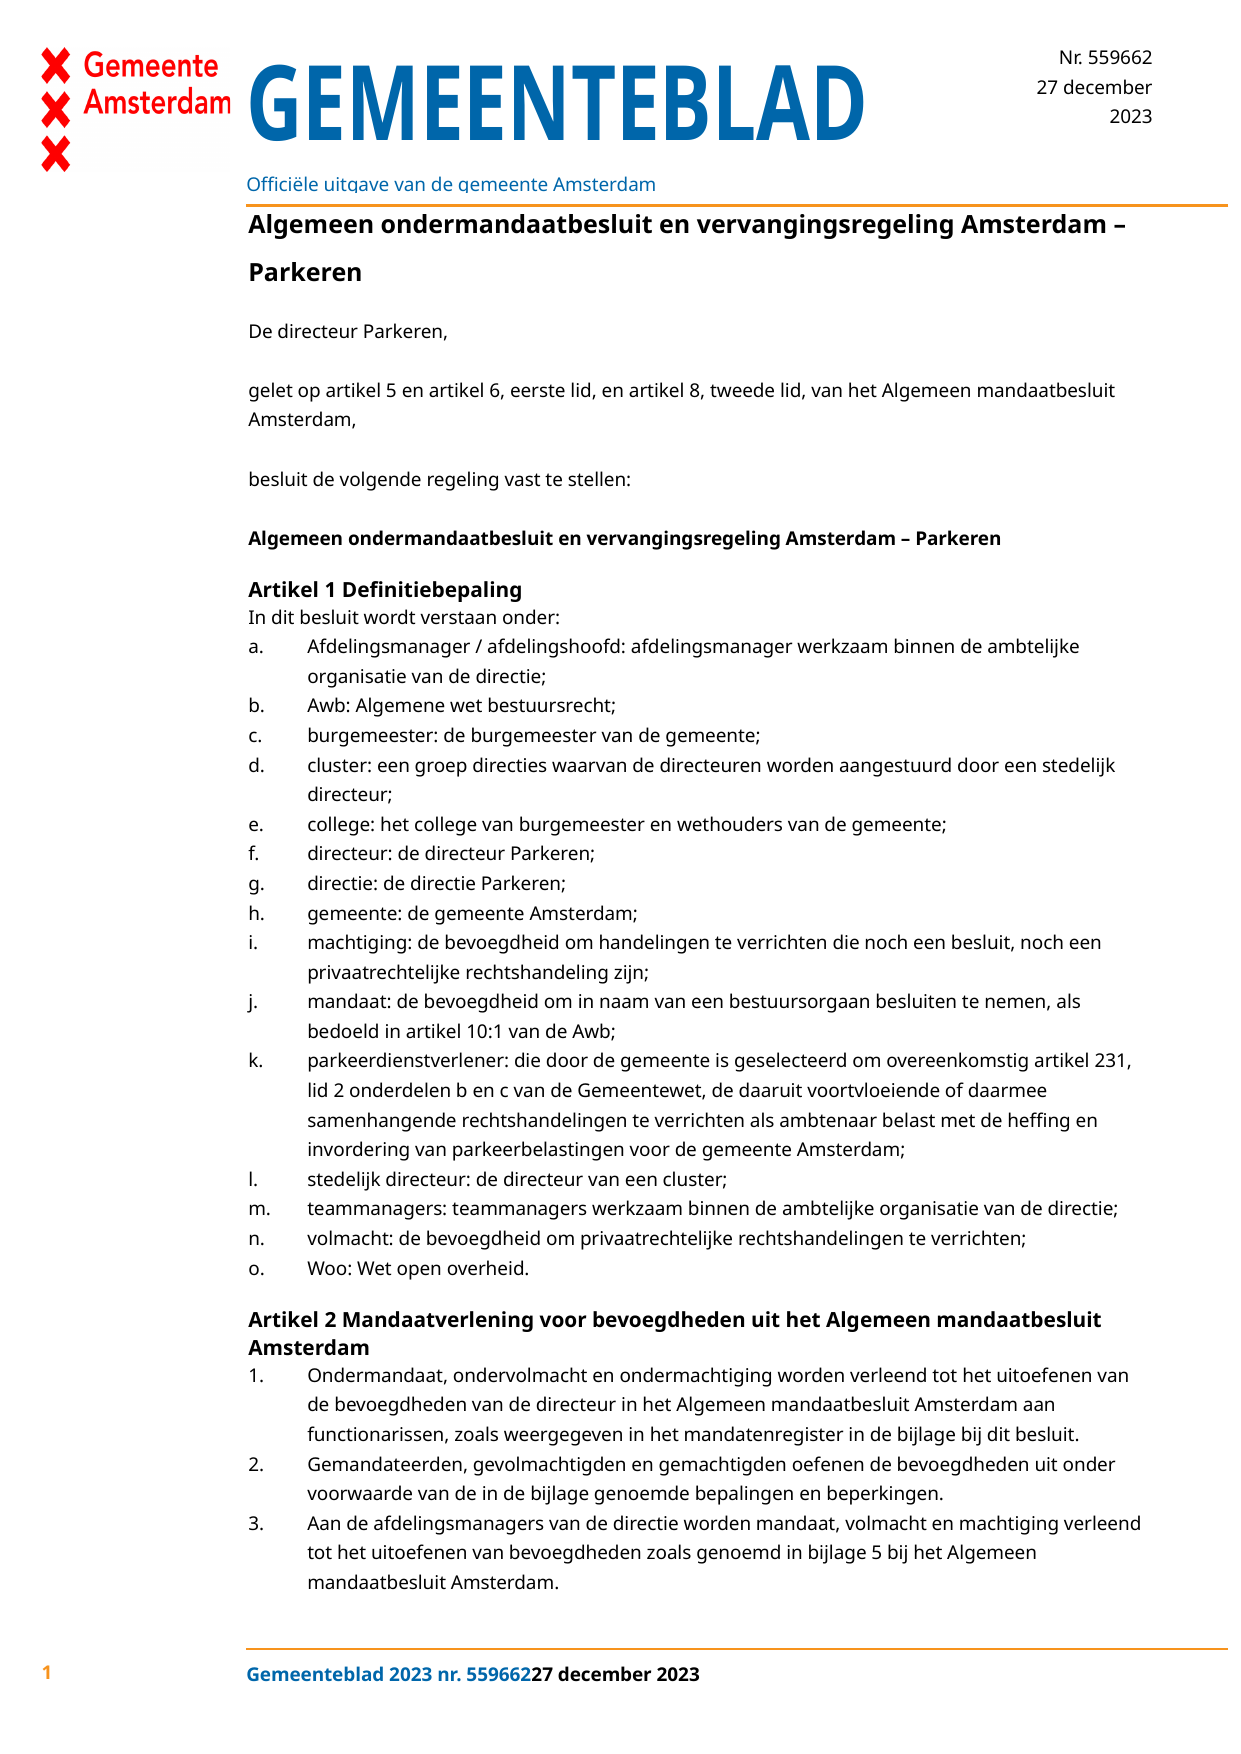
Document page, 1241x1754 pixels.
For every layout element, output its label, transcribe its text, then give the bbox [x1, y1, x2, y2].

list volmacht: de bevoegdheid om privaatrechtelijke rechtshandelingen te verrichten; [248, 1225, 1152, 1251]
list Woo: Wet open overheid. [248, 1255, 1152, 1280]
list directie: de directie Parkeren; [248, 870, 1152, 896]
list gemeente: de gemeente Amsterdam; [248, 900, 1152, 925]
text gelet op artikel 5 en artikel 6, eerste lid, en artikel 8, tweede lid, van het Algemeen mandaatbesluit Amsterdam, [248, 377, 1152, 432]
text De directeur Parkeren, [248, 318, 1152, 344]
list Gemandateerden, gevolmachtigden en gemachtigden oefenen de bevoegdheden uit onder voorwaarde van de in de bijlage genoemde bepalingen en beperkingen. [248, 1451, 1152, 1506]
text Algemeen ondermandaatbesluit en vervangingsregeling Amsterdam – Parkeren [248, 207, 1152, 288]
list Ondermandaat, ondervolmacht en ondermachtiging worden verleend tot het uitoefenen van de bevoegdheden van de directeur in het Algemeen mandaatbesluit Amsterdam aan functionarissen, zoals weergegeven in het mandatenregister in de bijlage bij dit besluit. [248, 1362, 1152, 1447]
list Aan de afdelingsmanagers van de directie worden mandaat, volmacht en machtiging verleend tot het uitoefenen van bevoegdheden zoals genoemd in bijlage 5 bij het Algemeen mandaatbesluit Amsterdam. [248, 1510, 1152, 1595]
list directeur: de directeur Parkeren; [248, 841, 1152, 866]
picture [41, 47, 231, 172]
list cluster: een groep directies waarvan de directeuren worden aangestuurd door een stedelijk directeur; [248, 752, 1152, 807]
text In dit besluit wordt verstaan onder: [248, 604, 1152, 629]
list burgemeester: de burgemeester van de gemeente; [248, 722, 1152, 748]
text Artikel 2 Mandaatverlening voor bevoegdheden uit het Algemeen mandaatbesluit Amsterdam [248, 1305, 1152, 1362]
text besluit de volgende regeling vast te stellen: [248, 466, 1152, 492]
list stedelijk directeur: de directeur van een cluster; [248, 1166, 1152, 1192]
list mandaat: de bevoegdheid om in naam van een bestuursorgaan besluiten te nemen, als bedoeld in artikel 10:1 van de Awb; [248, 988, 1152, 1044]
list Afdelingsmanager / afdelingshoofd: afdelingsmanager werkzaam binnen de ambtelijke organisatie van de directie; [248, 633, 1152, 689]
list parkeerdienstverlener: die door de gemeente is geselecteerd om overeenkomstig artikel 231, lid 2 onderdelen b en c van de Gemeentewet, de daaruit voortvloeiende of daarmee samenhangende rechtshandelingen te verrichten als ambtenaar belast met de heffing en invordering van parkeerbelastingen voor de gemeente Amsterdam; [248, 1048, 1152, 1162]
list machtiging: de bevoegdheid om handelingen te verrichten die noch een besluit, noch een privaatrechtelijke rechtshandeling zijn; [248, 929, 1152, 984]
text Artikel 1 Definitiebepaling [248, 575, 1152, 604]
list Awb: Algemene wet bestuursrecht; [248, 693, 1152, 718]
list teammanagers: teammanagers werkzaam binnen de ambtelijke organisatie van de directie; [248, 1196, 1152, 1221]
text Algemeen ondermandaatbesluit en vervangingsregeling Amsterdam – Parkeren [248, 525, 1152, 551]
list college: het college van burgemeester en wethouders van de gemeente; [248, 811, 1152, 837]
